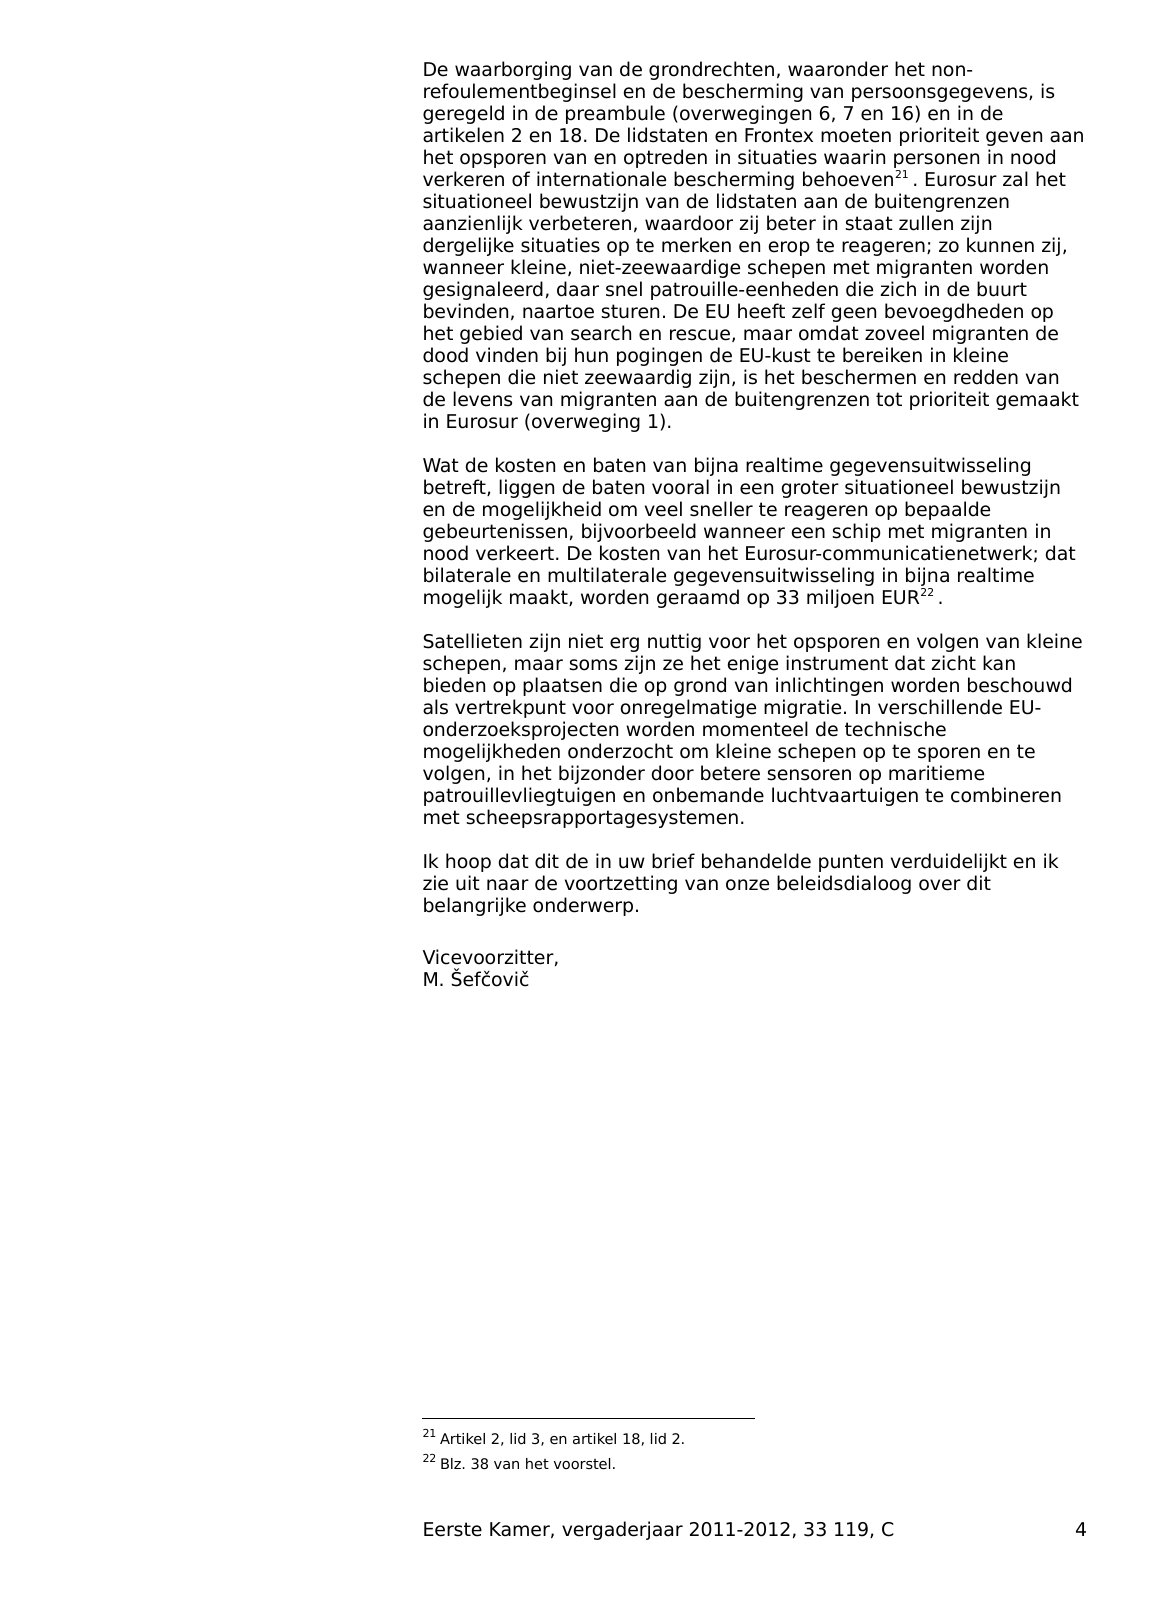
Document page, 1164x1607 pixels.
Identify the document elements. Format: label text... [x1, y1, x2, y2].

text Ik hoop dat dit de in uw brief behandelde punten verduidelijkt en ik zie uit naar de voortzetting van onze beleidsdialoog over dit belangrijke onderwerp. [422, 851, 1087, 917]
text Satellieten zijn niet erg nuttig voor het opsporen en volgen van kleine schepen, maar soms zijn ze het enige instrument dat zicht kan bieden op plaatsen die op grond van inlichtingen worden beschouwd als vertrekpunt voor onregelmatige migratie. In verschillende EU-onderzoeksprojecten worden momenteel de technische mogelijkheden onderzocht om kleine schepen op te sporen en te volgen, in het bijzonder door betere sensoren op maritieme patrouillevliegtuigen en onbemande luchtvaartuigen te combineren met scheepsrapportagesystemen. [422, 631, 1087, 829]
text De waarborging van de grondrechten, waaronder het non-refoulementbeginsel en de bescherming van persoonsgegevens, is geregeld in de preambule (overwegingen 6, 7 en 16) en in de artikelen 2 en 18. De lidstaten en Frontex moeten prioriteit geven aan het opsporen van en optreden in situaties waarin personen in nood verkeren of internationale bescherming behoeven. Eurosur zal het situationeel bewustzijn van de lidstaten aan de buitengrenzen aanzienlijk verbeteren, waardoor zij beter in staat zullen zijn dergelijke situaties op te merken en erop te reageren; zo kunnen zij, wanneer kleine, niet-zeewaardige schepen met migranten worden gesignaleerd, daar snel patrouille-eenheden die zich in de buurt bevinden, naartoe sturen. De EU heeft zelf geen bevoegdheden op het gebied van search en rescue, maar omdat zoveel migranten de dood vinden bij hun pogingen de EU-kust te bereiken in kleine schepen die niet zeewaardig zijn, is het beschermen en redden van de levens van migranten aan de buitengrenzen tot prioriteit gemaakt in Eurosur (overweging 1). [422, 59, 1087, 433]
text Blz. 38 van het voorstel. [422, 1452, 1087, 1474]
text Artikel 2, lid 3, en artikel 18, lid 2. [422, 1427, 1087, 1449]
text Vicevoorzitter, M. Šefčovič [422, 947, 1087, 991]
text Wat de kosten en baten van bijna realtime gegevensuitwisseling betreft, liggen de baten vooral in een groter situationeel bewustzijn en de mogelijkheid om veel sneller te reageren op bepaalde gebeurtenissen, bijvoorbeeld wanneer een schip met migranten in nood verkeert. De kosten van het Eurosur-communicatienetwerk; dat bilaterale en multilaterale gegevensuitwisseling in bijna realtime mogelijk maakt, worden geraamd op 33 miljoen EUR. [422, 455, 1087, 609]
